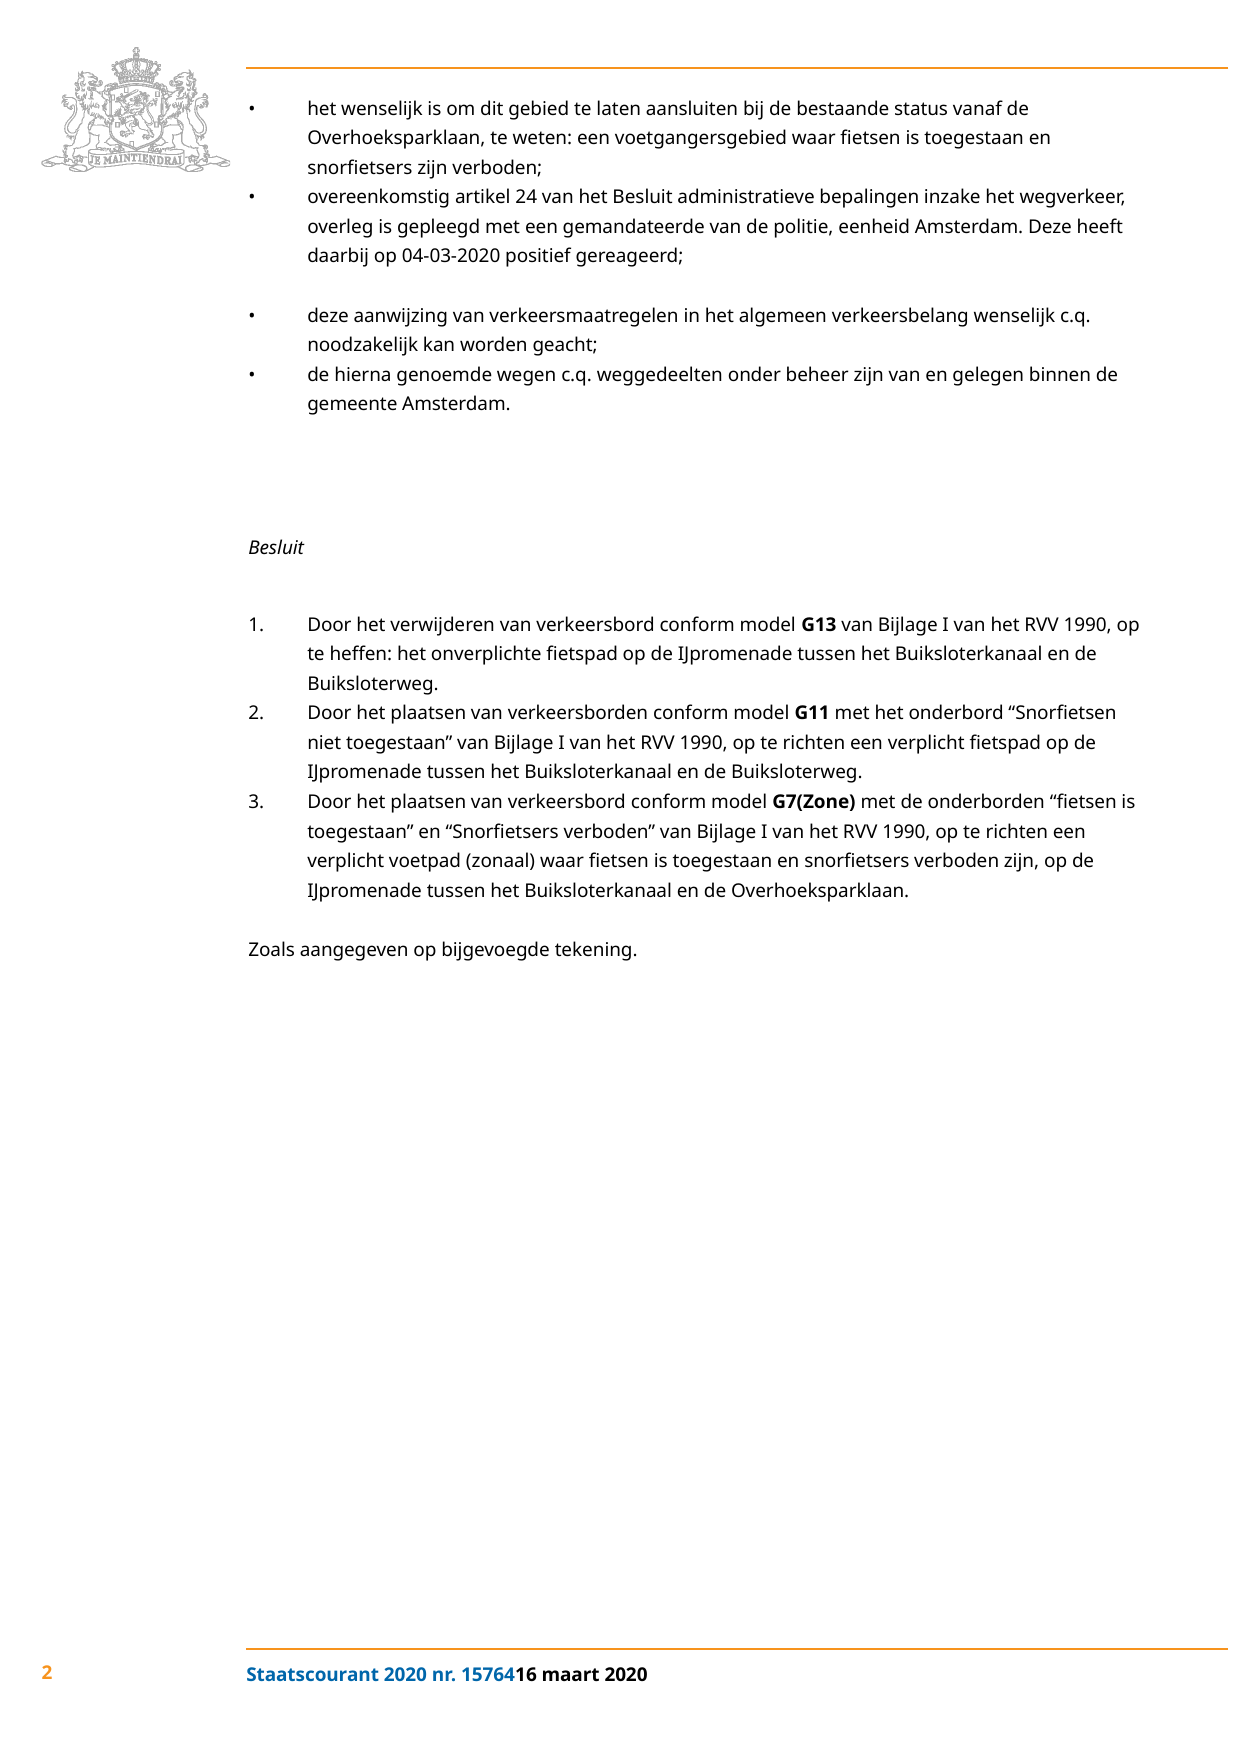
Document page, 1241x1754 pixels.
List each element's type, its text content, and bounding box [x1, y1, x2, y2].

list de hierna genoemde wegen c.q. weggedeelten onder beheer zijn van en gelegen binnen de gemeente Amsterdam. [248, 361, 1152, 416]
list Door het verwijderen van verkeersbord conform model G13 van Bijlage I van het RVV 1990, op te heffen: het onverplichte fietspad op de IJpromenade tussen het Buiksloterkanaal en de Buiksloterweg. [248, 611, 1152, 696]
list Door het plaatsen van verkeersborden conform model G11 met het onderbord “Snorfietsen niet toegestaan” van Bijlage I van het RVV 1990, op te richten een verplicht fietspad op de IJpromenade tussen het Buiksloterkanaal en de Buiksloterweg. [248, 699, 1152, 784]
list het wenselijk is om dit gebied te laten aansluiten bij de bestaande status vanaf de Overhoeksparklaan, te weten: een voetgangersgebied waar fietsen is toegestaan en snorfietsers zijn verboden; [248, 95, 1152, 180]
list deze aanwijzing van verkeersmaatregelen in het algemeen verkeersbelang wenselijk c.q. noodzakelijk kan worden geacht; [248, 302, 1152, 357]
text Besluit [248, 534, 1152, 560]
text Zoals aangegeven op bijgevoegde tekening. [248, 936, 1152, 962]
list Door het plaatsen van verkeersbord conform model G7(Zone) met de onderborden “fietsen is toegestaan” en “Snorfietsers verboden” van Bijlage I van het RVV 1990, op te richten een verplicht voetpad (zonaal) waar fietsen is toegestaan en snorfietsers verboden zijn, op de IJpromenade tussen het Buiksloterkanaal en de Overhoeksparklaan. [248, 788, 1152, 903]
picture [41, 47, 231, 172]
list overeenkomstig artikel 24 van het Besluit administratieve bepalingen inzake het wegverkeer, overleg is gepleegd met een gemandateerde van de politie, eenheid Amsterdam. Deze heeft daarbij op 04-03-2020 positief gereageerd; [248, 183, 1152, 268]
